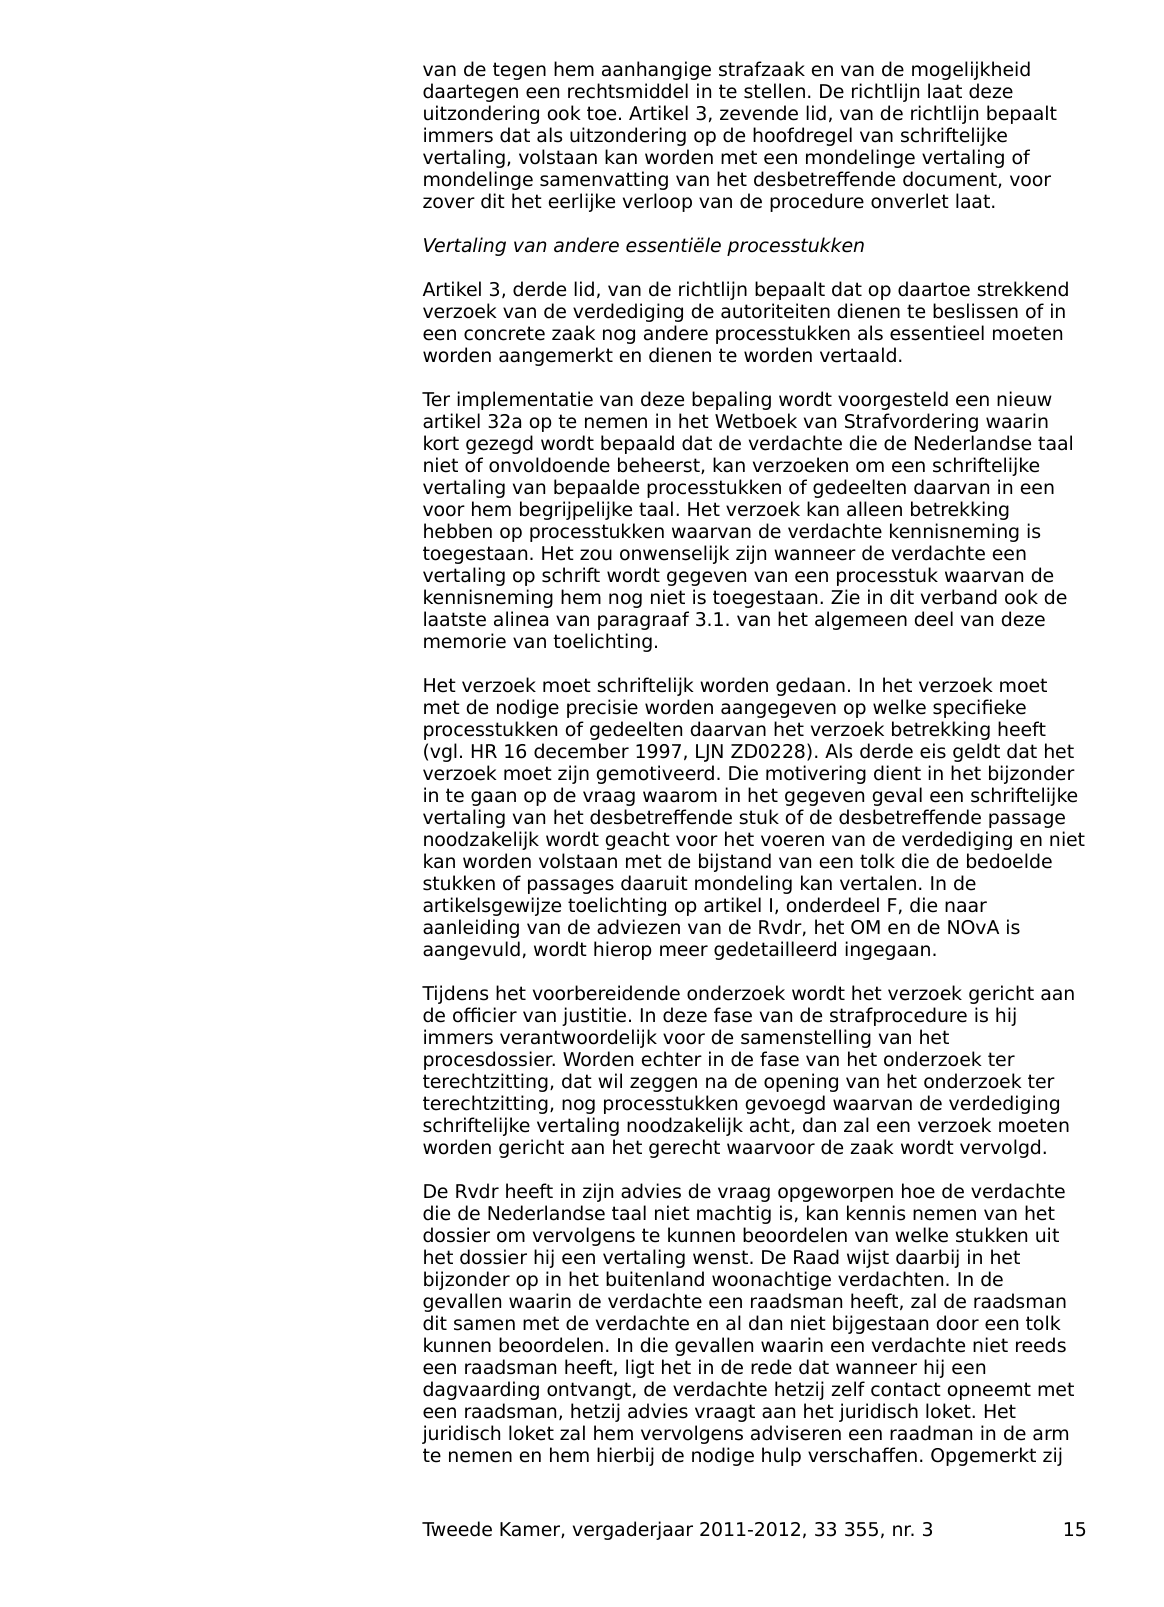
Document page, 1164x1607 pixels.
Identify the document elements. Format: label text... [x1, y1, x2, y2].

subtitle Vertaling van andere essentiële processtukken [422, 235, 1087, 257]
text Ter implementatie van deze bepaling wordt voorgesteld een nieuw artikel 32a op te nemen in het Wetboek van Strafvordering waarin kort gezegd wordt bepaald dat de verdachte die de Nederlandse taal niet of onvoldoende beheerst, kan verzoeken om een schriftelijke vertaling van bepaalde processtukken of gedeelten daarvan in een voor hem begrijpelijke taal. Het verzoek kan alleen betrekking hebben op processtukken waarvan de verdachte kennisneming is toegestaan. Het zou onwenselijk zijn wanneer de verdachte een vertaling op schrift wordt gegeven van een processtuk waarvan de kennisneming hem nog niet is toegestaan. Zie in dit verband ook de laatste alinea van paragraaf 3.1. van het algemeen deel van deze memorie van toelichting. [422, 389, 1087, 653]
text Artikel 3, derde lid, van de richtlijn bepaalt dat op daartoe strekkend verzoek van de verdediging de autoriteiten dienen te beslissen of in een concrete zaak nog andere processtukken als essentieel moeten worden aangemerkt en dienen te worden vertaald. [422, 279, 1087, 367]
text van de tegen hem aanhangige strafzaak en van de mogelijkheid daartegen een rechtsmiddel in te stellen. De richtlijn laat deze uitzondering ook toe. Artikel 3, zevende lid, van de richtlijn bepaalt immers dat als uitzondering op de hoofdregel van schriftelijke vertaling, volstaan kan worden met een mondelinge vertaling of mondelinge samenvatting van het desbetreffende document, voor zover dit het eerlijke verloop van de procedure onverlet laat. [422, 59, 1087, 213]
text Tijdens het voorbereidende onderzoek wordt het verzoek gericht aan de officier van justitie. In deze fase van de strafprocedure is hij immers verantwoordelijk voor de samenstelling van het procesdossier. Worden echter in de fase van het onderzoek ter terechtzitting, dat wil zeggen na de opening van het onderzoek ter terechtzitting, nog processtukken gevoegd waarvan de verdediging schriftelijke vertaling noodzakelijk acht, dan zal een verzoek moeten worden gericht aan het gerecht waarvoor de zaak wordt vervolgd. [422, 983, 1087, 1159]
text Het verzoek moet schriftelijk worden gedaan. In het verzoek moet met de nodige precisie worden aangegeven op welke specifieke processtukken of gedeelten daarvan het verzoek betrekking heeft (vgl. HR 16 december 1997, LJN ZD0228). Als derde eis geldt dat het verzoek moet zijn gemotiveerd. Die motivering dient in het bijzonder in te gaan op de vraag waarom in het gegeven geval een schriftelijke vertaling van het desbetreffende stuk of de desbetreffende passage noodzakelijk wordt geacht voor het voeren van de verdediging en niet kan worden volstaan met de bijstand van een tolk die de bedoelde stukken of passages daaruit mondeling kan vertalen. In de artikelsgewijze toelichting op artikel I, onderdeel F, die naar aanleiding van de adviezen van de Rvdr, het OM en de NOvA is aangevuld, wordt hierop meer gedetailleerd ingegaan. [422, 675, 1087, 961]
text De Rvdr heeft in zijn advies de vraag opgeworpen hoe de verdachte die de Nederlandse taal niet machtig is, kan kennis nemen van het dossier om vervolgens te kunnen beoordelen van welke stukken uit het dossier hij een vertaling wenst. De Raad wijst daarbij in het bijzonder op in het buitenland woonachtige verdachten. In de gevallen waarin de verdachte een raadsman heeft, zal de raadsman dit samen met de verdachte en al dan niet bijgestaan door een tolk kunnen beoordelen. In die gevallen waarin een verdachte niet reeds een raadsman heeft, ligt het in de rede dat wanneer hij een dagvaarding ontvangt, de verdachte hetzij zelf contact opneemt met een raadsman, hetzij advies vraagt aan het juridisch loket. Het juridisch loket zal hem vervolgens adviseren een raadman in de arm te nemen en hem hierbij de nodige hulp verschaffen. Opgemerkt zij [422, 1181, 1087, 1467]
